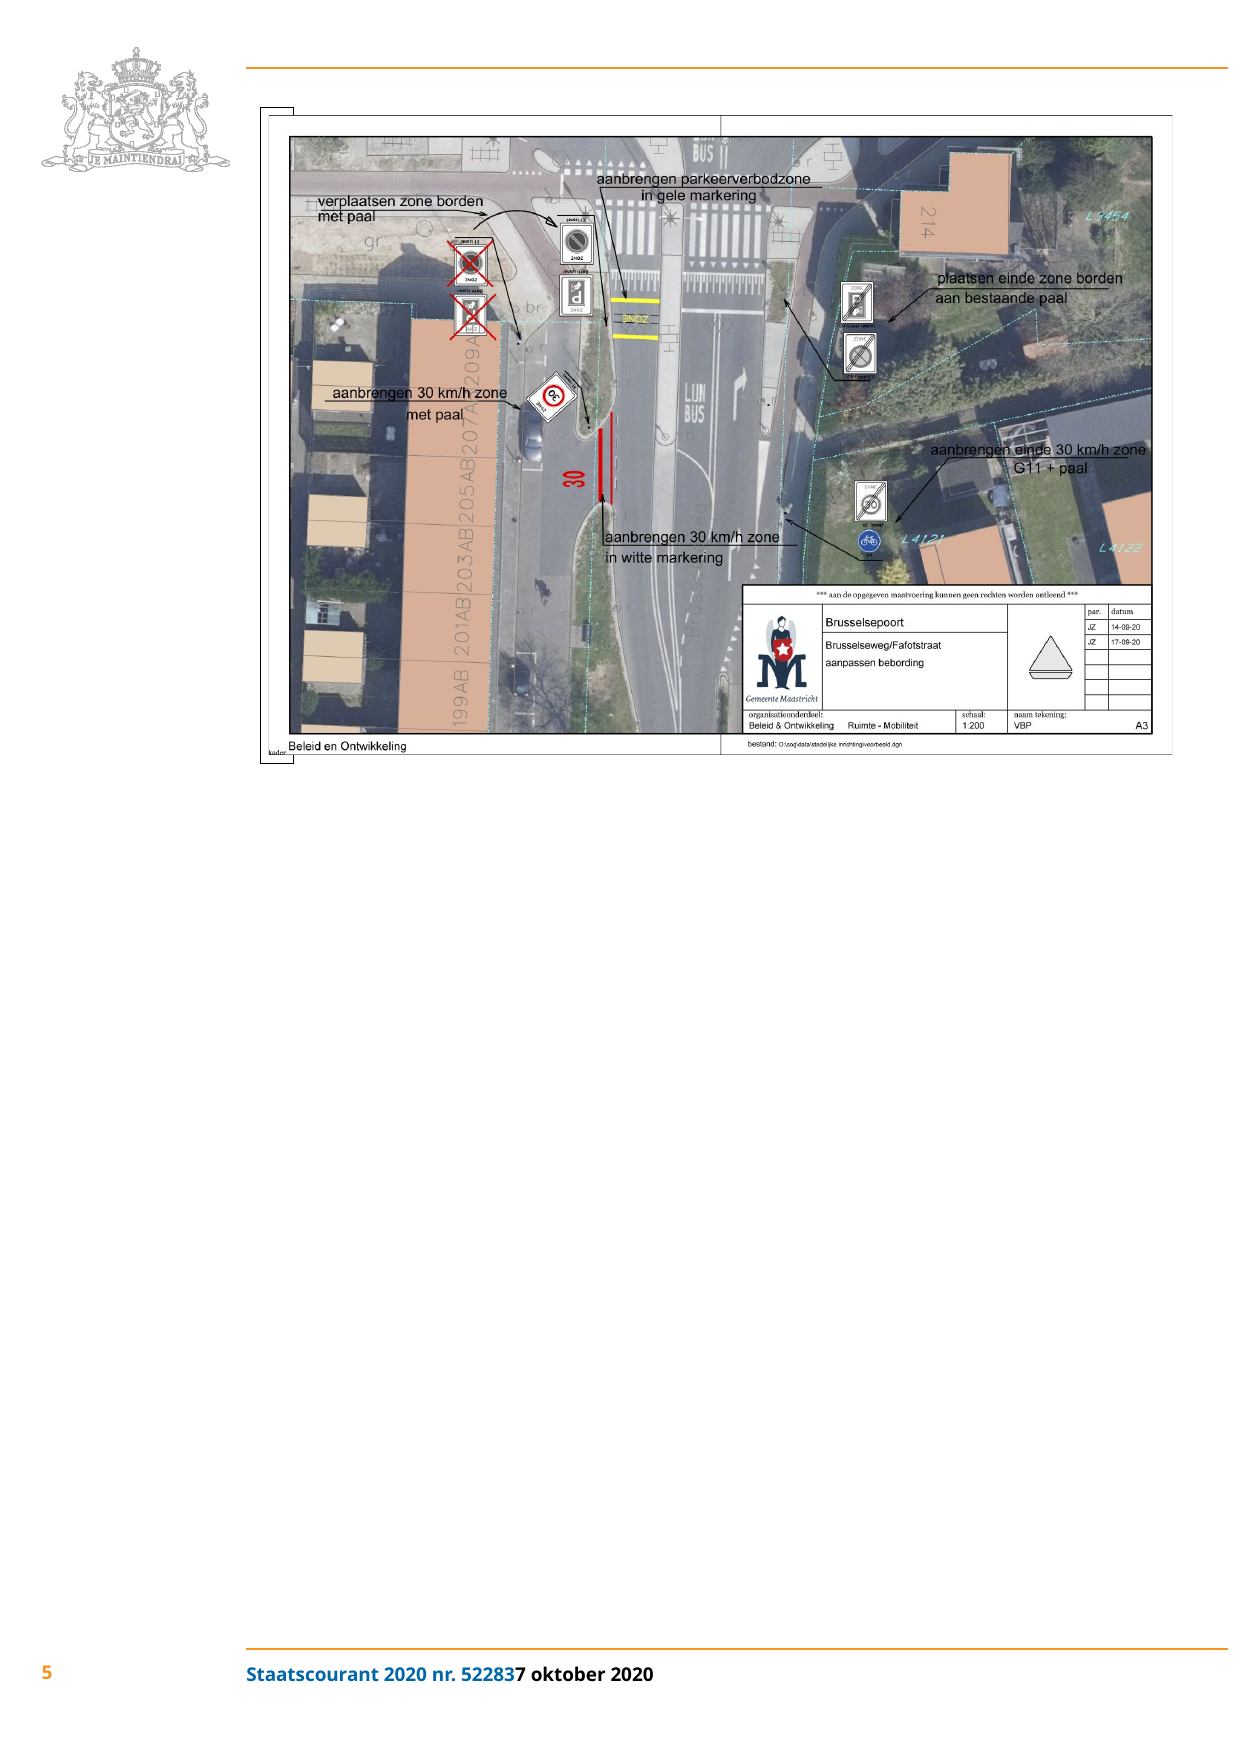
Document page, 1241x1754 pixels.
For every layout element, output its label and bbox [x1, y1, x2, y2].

picture [268, 115, 1173, 755]
picture [41, 47, 231, 172]
